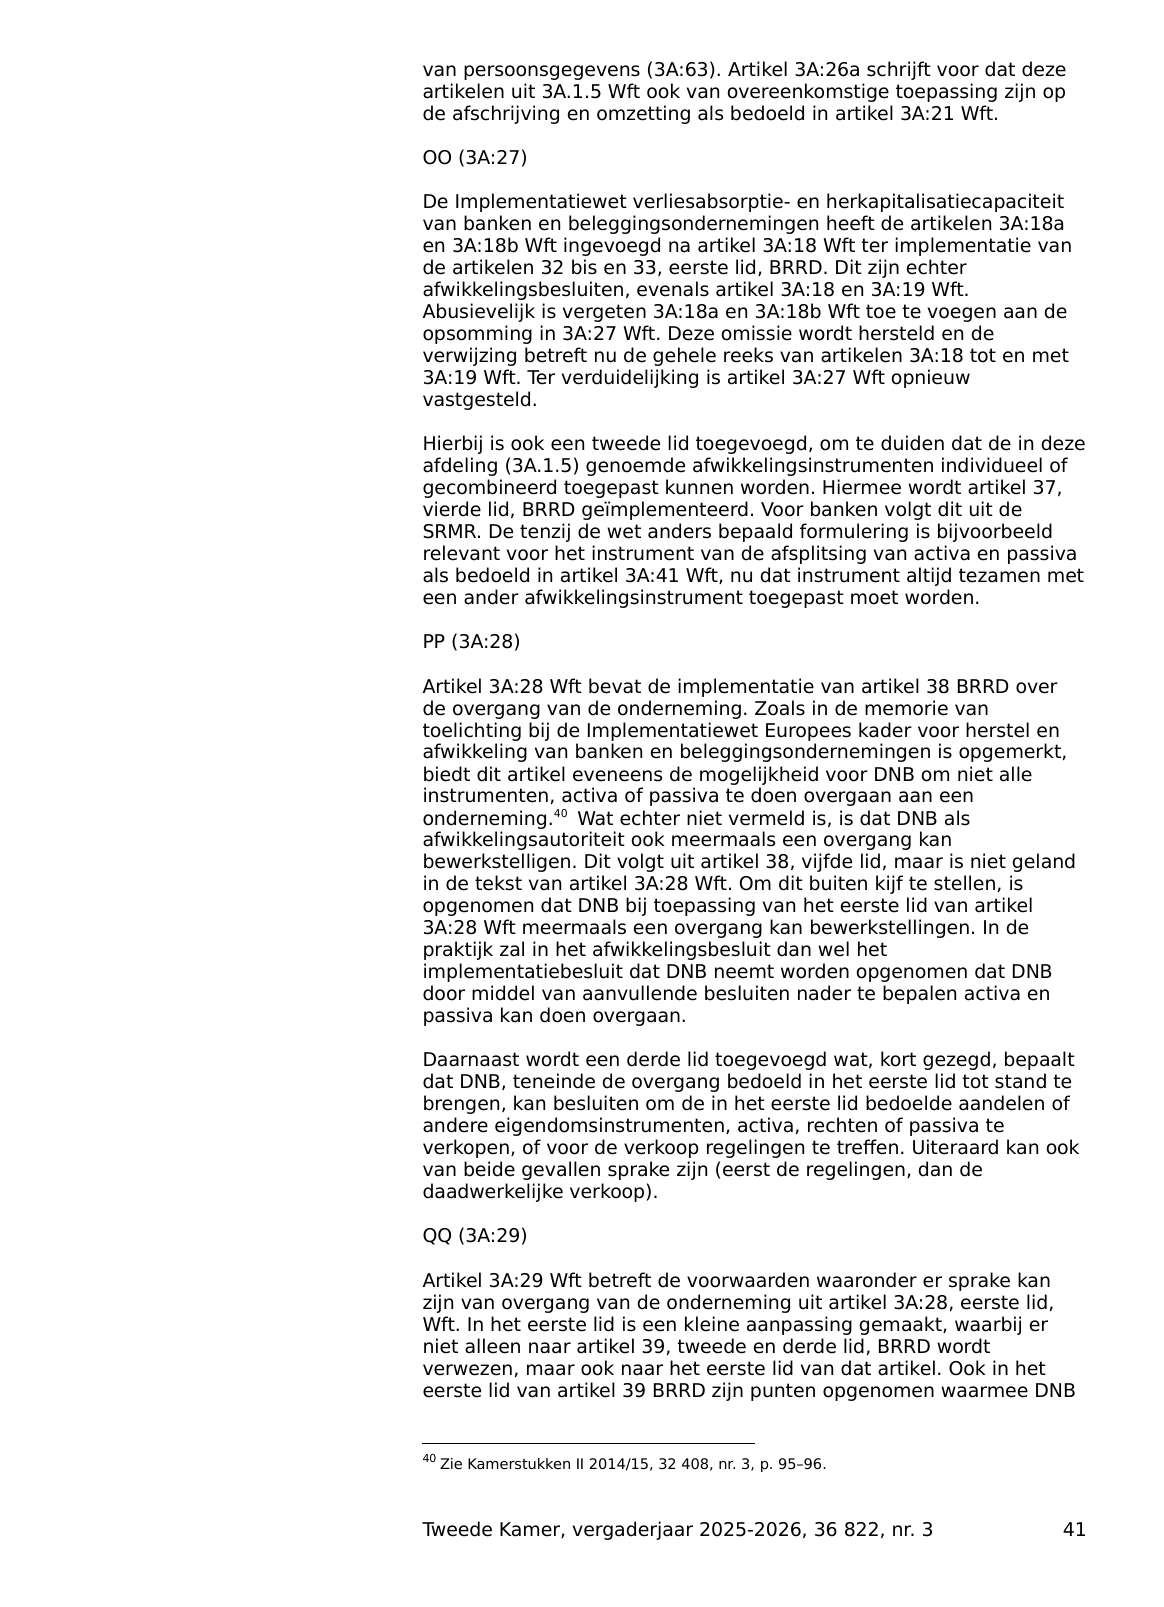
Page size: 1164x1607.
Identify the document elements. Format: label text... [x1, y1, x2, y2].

subtitle PP (3A:28) [422, 631, 1087, 653]
text Daarnaast wordt een derde lid toegevoegd wat, kort gezegd, bepaalt dat DNB, teneinde de overgang bedoeld in het eerste lid tot stand te brengen, kan besluiten om de in het eerste lid bedoelde aandelen of andere eigendomsinstrumenten, activa, rechten of passiva te verkopen, of voor de verkoop regelingen te treffen. Uiteraard kan ook van beide gevallen sprake zijn (eerst de regelingen, dan de daadwerkelijke verkoop). [422, 1049, 1087, 1203]
text De Implementatiewet verliesabsorptie- en herkapitalisatiecapaciteit van banken en beleggingsondernemingen heeft de artikelen 3A:18a en 3A:18b Wft ingevoegd na artikel 3A:18 Wft ter implementatie van de artikelen 32 bis en 33, eerste lid, BRRD. Dit zijn echter afwikkelingsbesluiten, evenals artikel 3A:18 en 3A:19 Wft. Abusievelijk is vergeten 3A:18a en 3A:18b Wft toe te voegen aan de opsomming in 3A:27 Wft. Deze omissie wordt hersteld en de verwijzing betreft nu de gehele reeks van artikelen 3A:18 tot en met 3A:19 Wft. Ter verduidelijking is artikel 3A:27 Wft opnieuw vastgesteld. [422, 191, 1087, 411]
text Hierbij is ook een tweede lid toegevoegd, om te duiden dat de in deze afdeling (3A.1.5) genoemde afwikkelingsinstrumenten individueel of gecombineerd toegepast kunnen worden. Hiermee wordt artikel 37, vierde lid, BRRD geïmplementeerd. Voor banken volgt dit uit de SRMR. De tenzij de wet anders bepaald formulering is bijvoorbeeld relevant voor het instrument van de afsplitsing van activa en passiva als bedoeld in artikel 3A:41 Wft, nu dat instrument altijd tezamen met een ander afwikkelingsinstrument toegepast moet worden. [422, 433, 1087, 609]
text van persoonsgegevens (3A:63). Artikel 3A:26a schrijft voor dat deze artikelen uit 3A.1.5 Wft ook van overeenkomstige toepassing zijn op de afschrijving en omzetting als bedoeld in artikel 3A:21 Wft. [422, 59, 1087, 125]
subtitle QQ (3A:29) [422, 1225, 1087, 1247]
text Artikel 3A:29 Wft betreft de voorwaarden waaronder er sprake kan zijn van overgang van de onderneming uit artikel 3A:28, eerste lid, Wft. In het eerste lid is een kleine aanpassing gemaakt, waarbij er niet alleen naar artikel 39, tweede en derde lid, BRRD wordt verwezen, maar ook naar het eerste lid van dat artikel. Ook in het eerste lid van artikel 39 BRRD zijn punten opgenomen waarmee DNB [422, 1269, 1087, 1401]
subtitle OO (3A:27) [422, 147, 1087, 169]
text Artikel 3A:28 Wft bevat de implementatie van artikel 38 BRRD over de overgang van de onderneming. Zoals in de memorie van toelichting bij de Implementatiewet Europees kader voor herstel en afwikkeling van banken en beleggingsondernemingen is opgemerkt, biedt dit artikel eveneens de mogelijkheid voor DNB om niet alle instrumenten, activa of passiva te doen overgaan aan een onderneming. Wat echter niet vermeld is, is dat DNB als afwikkelingsautoriteit ook meermaals een overgang kan bewerkstelligen. Dit volgt uit artikel 38, vijfde lid, maar is niet geland in de tekst van artikel 3A:28 Wft. Om dit buiten kijf te stellen, is opgenomen dat DNB bij toepassing van het eerste lid van artikel 3A:28 Wft meermaals een overgang kan bewerkstellingen. In de praktijk zal in het afwikkelingsbesluit dan wel het implementatiebesluit dat DNB neemt worden opgenomen dat DNB door middel van aanvullende besluiten nader te bepalen activa en passiva kan doen overgaan. [422, 676, 1087, 1027]
text Zie Kamerstukken II 2014/15, 32 408, nr. 3, p. 95–96. [422, 1452, 1087, 1474]
